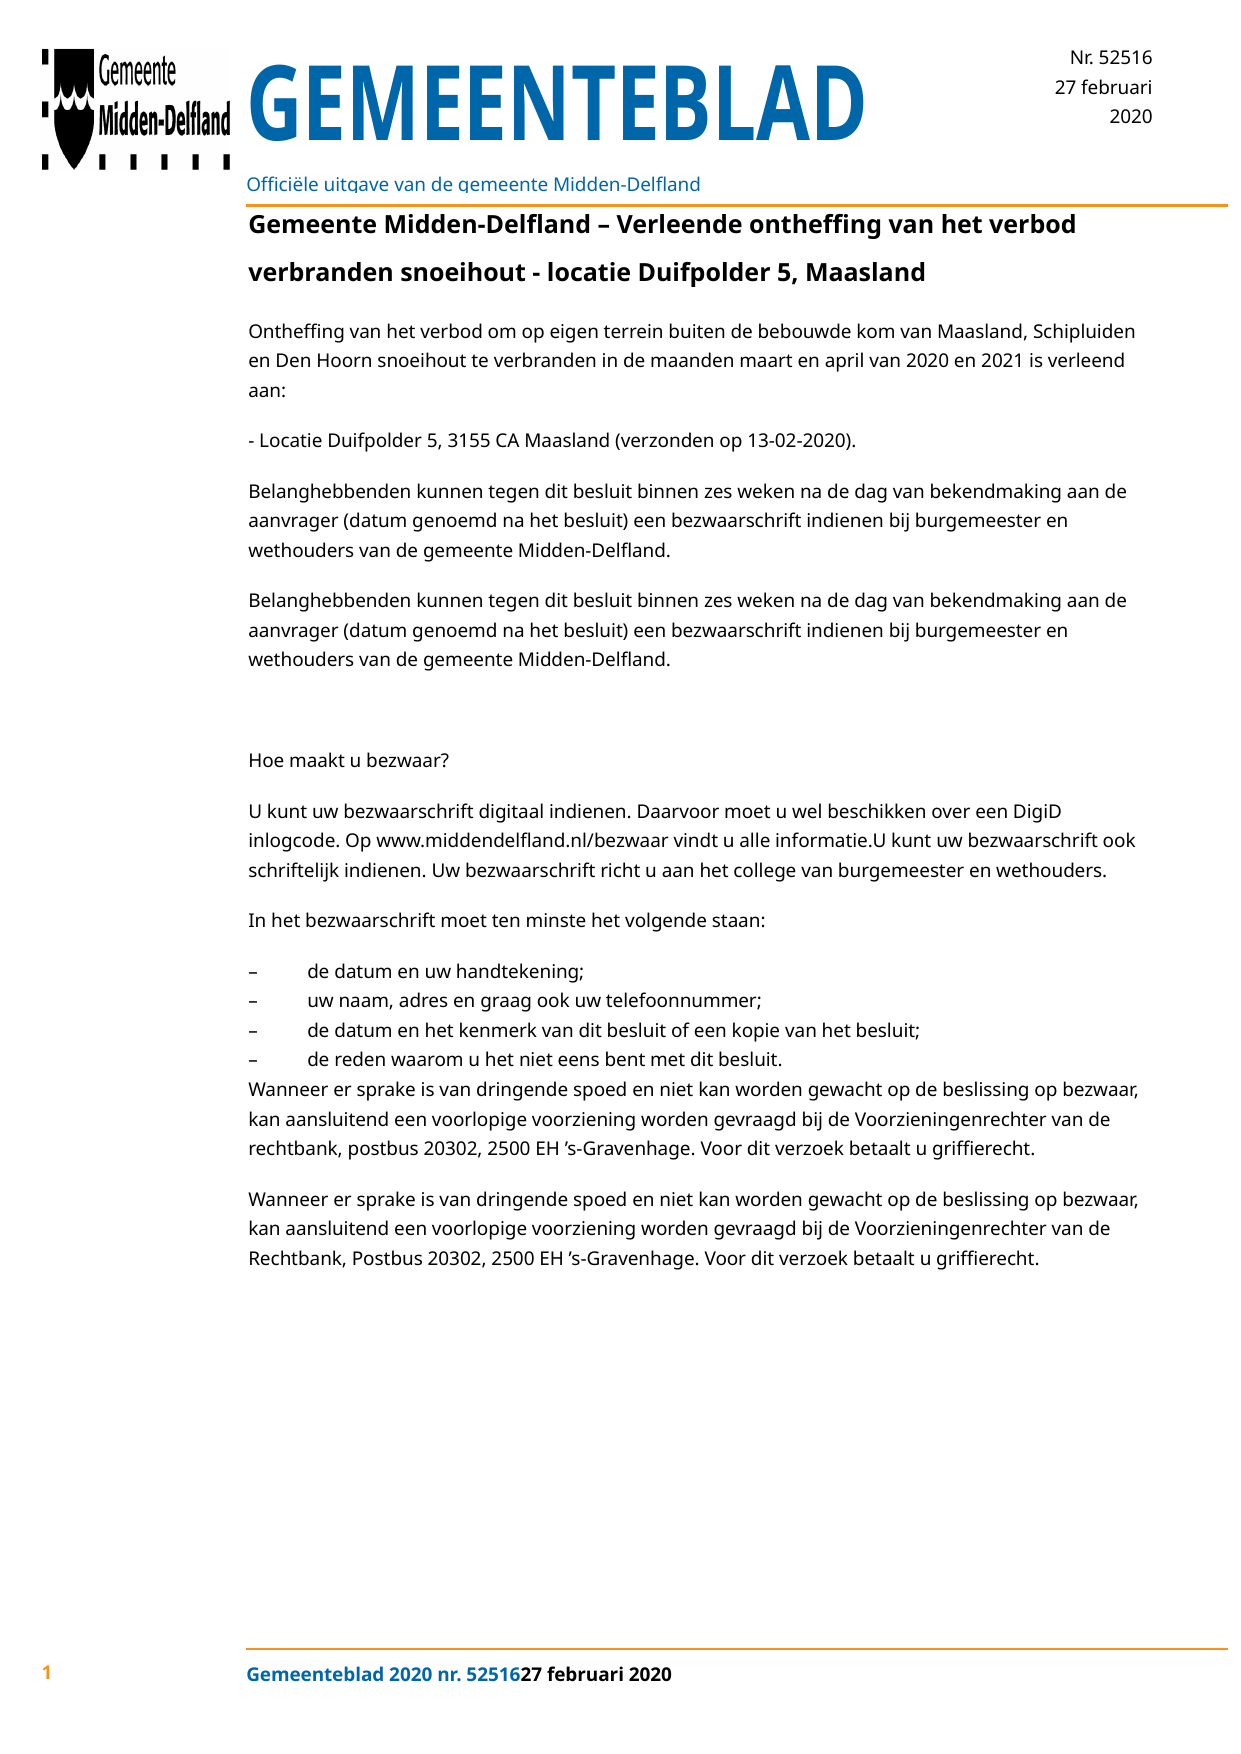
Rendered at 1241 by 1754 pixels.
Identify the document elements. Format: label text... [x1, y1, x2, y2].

text Wanneer er sprake is van dringende spoed en niet kan worden gewacht op de beslissing op bezwaar, kan aansluitend een voorlopige voorziening worden gevraagd bij de Voorzieningenrechter van de Rechtbank, Postbus 20302, 2500 EH ’s-Gravenhage. Voor dit verzoek betaalt u griffierecht. [248, 1186, 1152, 1271]
text - Locatie Duifpolder 5, 3155 CA Maasland (verzonden op 13-02-2020). [248, 427, 1152, 453]
list de datum en het kenmerk van dit besluit of een kopie van het besluit; [248, 1017, 1152, 1043]
text In het bezwaarschrift moet ten minste het volgende staan: [248, 907, 1152, 933]
picture [41, 47, 231, 172]
text Gemeente Midden-Delfland – Verleende ontheffing van het verbod verbranden snoeihout - locatie Duifpolder 5, Maasland [248, 207, 1152, 288]
text ​Wanneer er sprake is van dringende spoed en niet kan worden gewacht op de beslissing op bezwaar, kan aansluitend een voorlopige voorziening worden gevraagd bij de Voorzieningenrechter van de rechtbank, postbus 20302, 2500 EH ’s-Gravenhage. Voor dit verzoek betaalt u griffierecht. [248, 1076, 1152, 1161]
text Belanghebbenden kunnen tegen dit besluit binnen zes weken na de dag van bekendmaking aan de aanvrager (datum genoemd na het besluit) een bezwaarschrift indienen bij burgemeester en wethouders van de gemeente Midden-Delfland. [248, 478, 1152, 563]
list de datum en uw handtekening; [248, 958, 1152, 984]
text ​ [248, 697, 1152, 723]
text Ontheffing van het verbod om op eigen terrein buiten de bebouwde kom van Maasland, Schipluiden en Den Hoorn snoeihout te verbranden in de maanden maart en april van 2020 en 2021 is verleend aan: [248, 318, 1152, 403]
list uw naam, adres en graag ook uw telefoonnummer; [248, 987, 1152, 1013]
text U kunt uw bezwaarschrift digitaal indienen. Daarvoor moet u wel beschikken over een DigiD inlogcode. Op www.middendelfland.nl/bezwaar vindt u alle informatie.U kunt uw bezwaarschrift ook schriftelijk indienen. Uw bezwaarschrift richt u aan het college van burgemeester en wethouders. [248, 798, 1152, 883]
text Hoe maakt u bezwaar? [248, 747, 1152, 773]
list de reden waarom u het niet eens bent met dit besluit. [248, 1047, 1152, 1072]
text Belanghebbenden kunnen tegen dit besluit binnen zes weken na de dag van bekendmaking aan de aanvrager (datum genoemd na het besluit) een bezwaarschrift indienen bij burgemeester en wethouders van de gemeente Midden-Delfland. [248, 587, 1152, 672]
